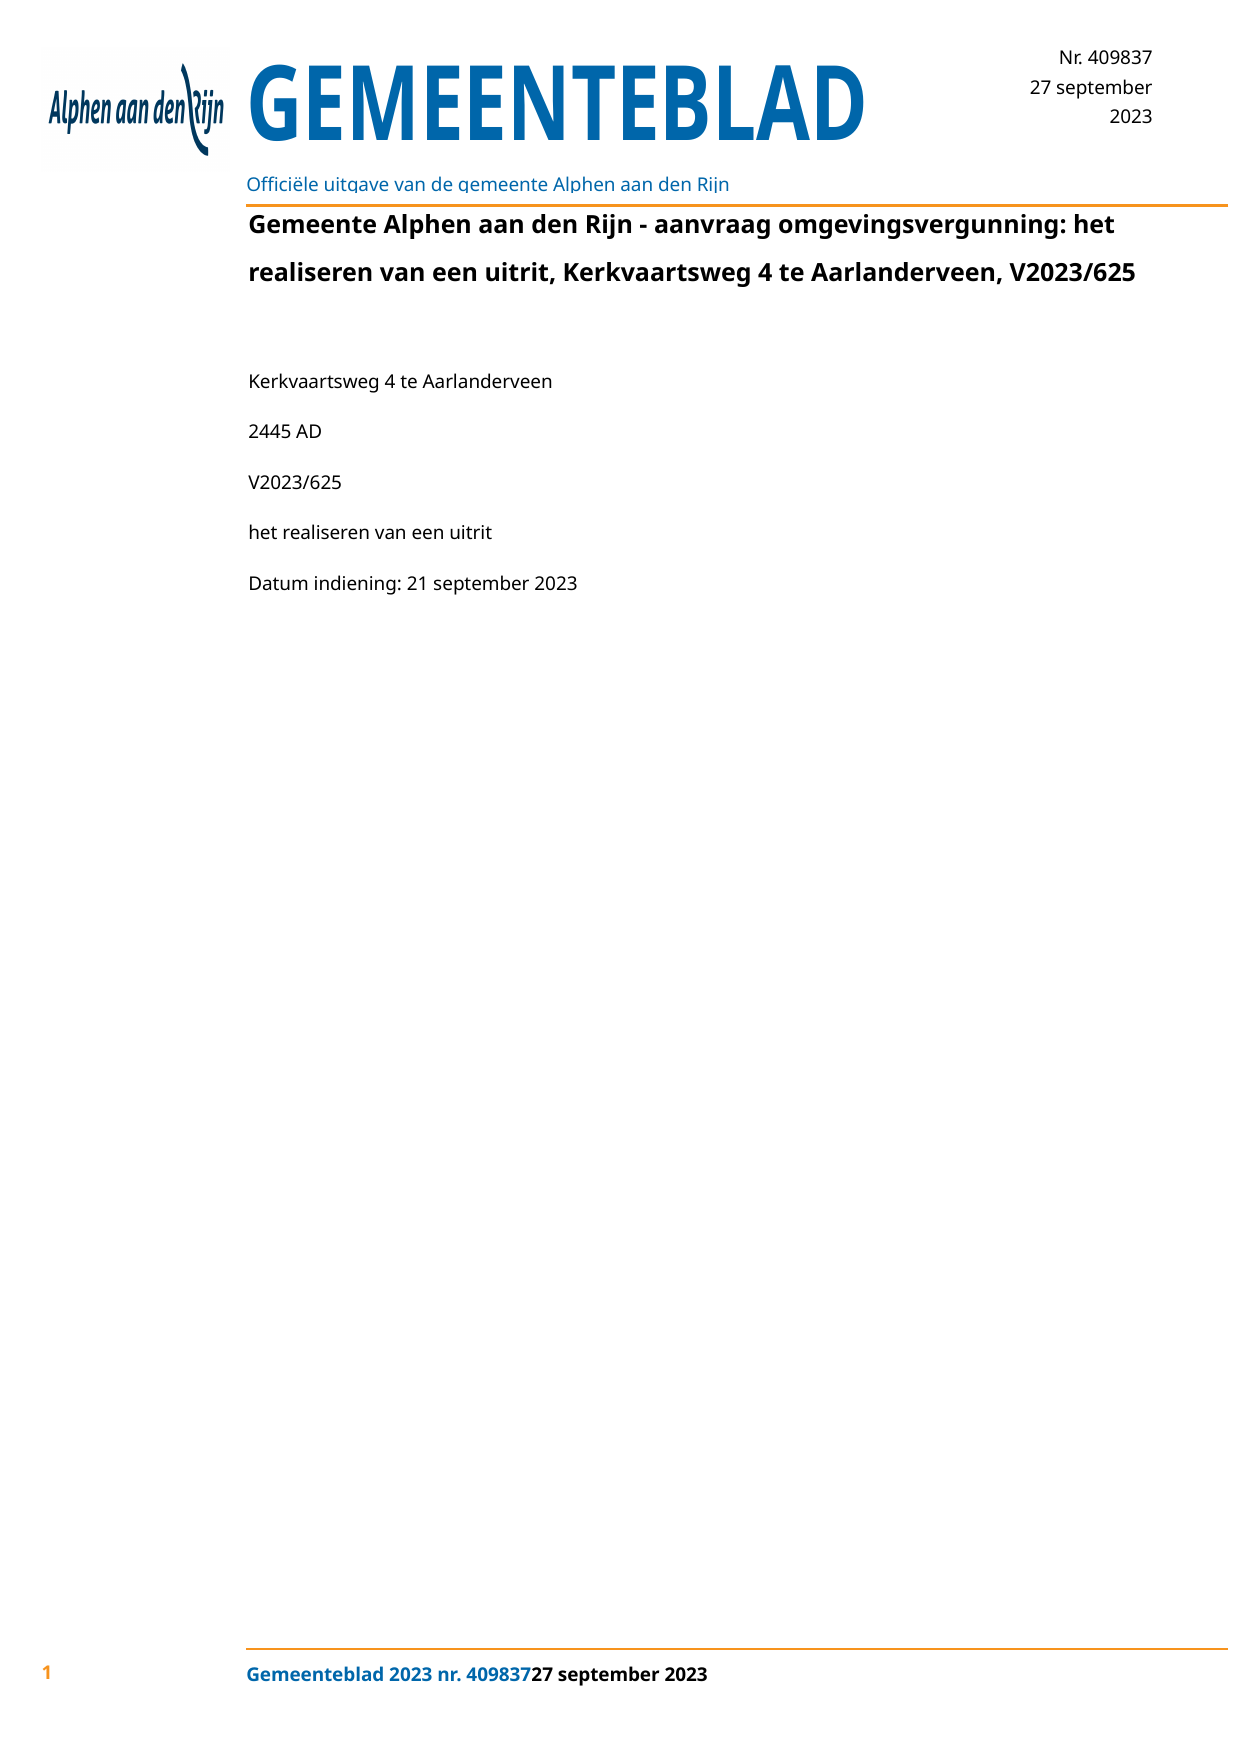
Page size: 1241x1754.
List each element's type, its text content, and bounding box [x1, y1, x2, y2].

text het realiseren van een uitrit [248, 519, 1152, 545]
text Gemeente Alphen aan den Rijn - aanvraag omgevingsvergunning: het realiseren van een uitrit, Kerkvaartsweg 4 te Aarlanderveen, V2023/625 [248, 207, 1152, 288]
text Kerkvaartsweg 4 te Aarlanderveen [248, 368, 1152, 394]
text V2023/625 [248, 469, 1152, 495]
text 2445 AD [248, 419, 1152, 444]
picture [41, 47, 231, 172]
text Datum indiening: 21 september 2023 [248, 570, 1152, 596]
